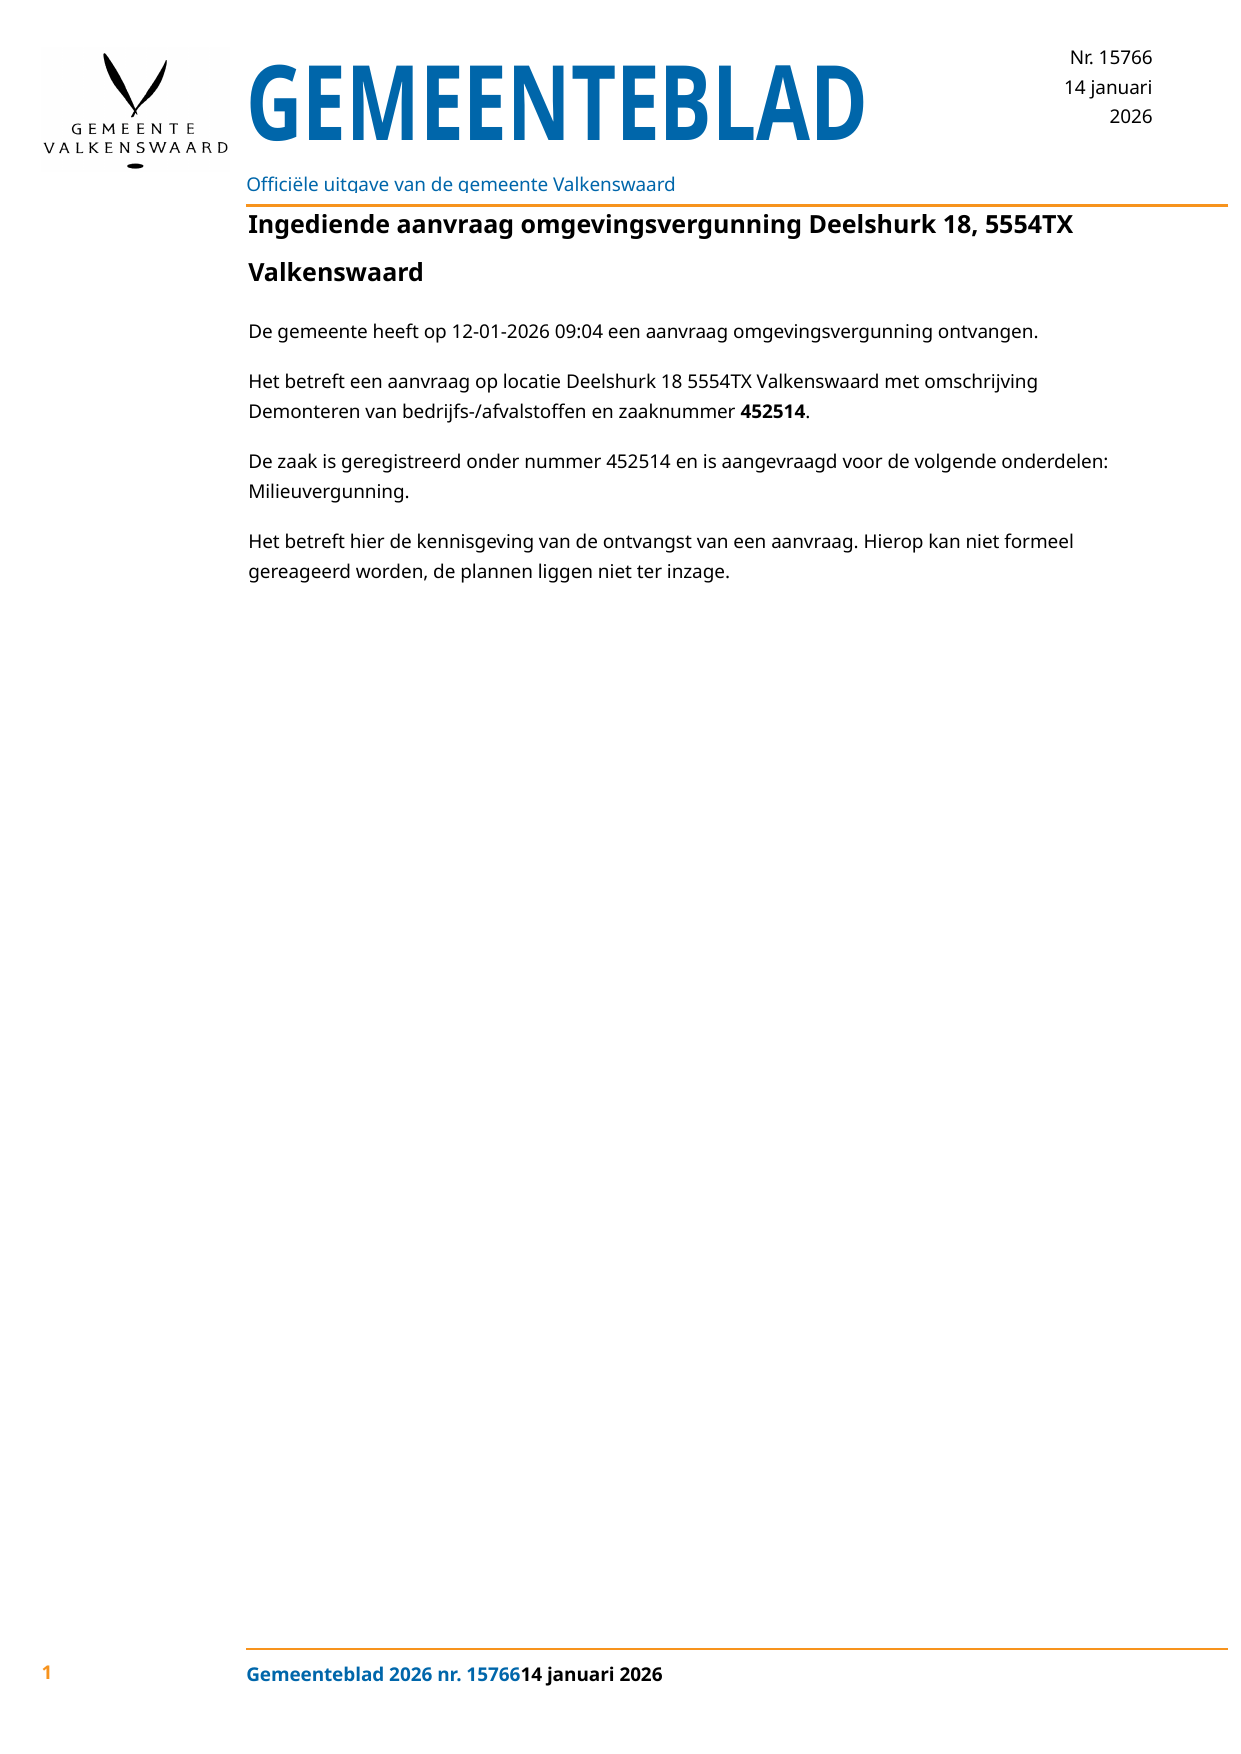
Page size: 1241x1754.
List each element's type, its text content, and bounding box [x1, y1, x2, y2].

text Ingediende aanvraag omgevingsvergunning Deelshurk 18, 5554TX Valkenswaard [248, 207, 1152, 288]
text Het betreft een aanvraag op locatie Deelshurk 18 5554TX Valkenswaard met omschrijving Demonteren van bedrijfs-/afvalstoffen en zaaknummer 452514. [248, 368, 1152, 424]
text De zaak is geregistreerd onder nummer 452514 en is aangevraagd voor de volgende onderdelen: Milieuvergunning. [248, 448, 1152, 504]
text Het betreft hier de kennisgeving van de ontvangst van een aanvraag. Hierop kan niet formeel gereageerd worden, de plannen liggen niet ter inzage. [248, 528, 1152, 584]
text De gemeente heeft op 12-01-2026 09:04 een aanvraag omgevingsvergunning ontvangen. [248, 318, 1152, 344]
picture [41, 47, 231, 172]
